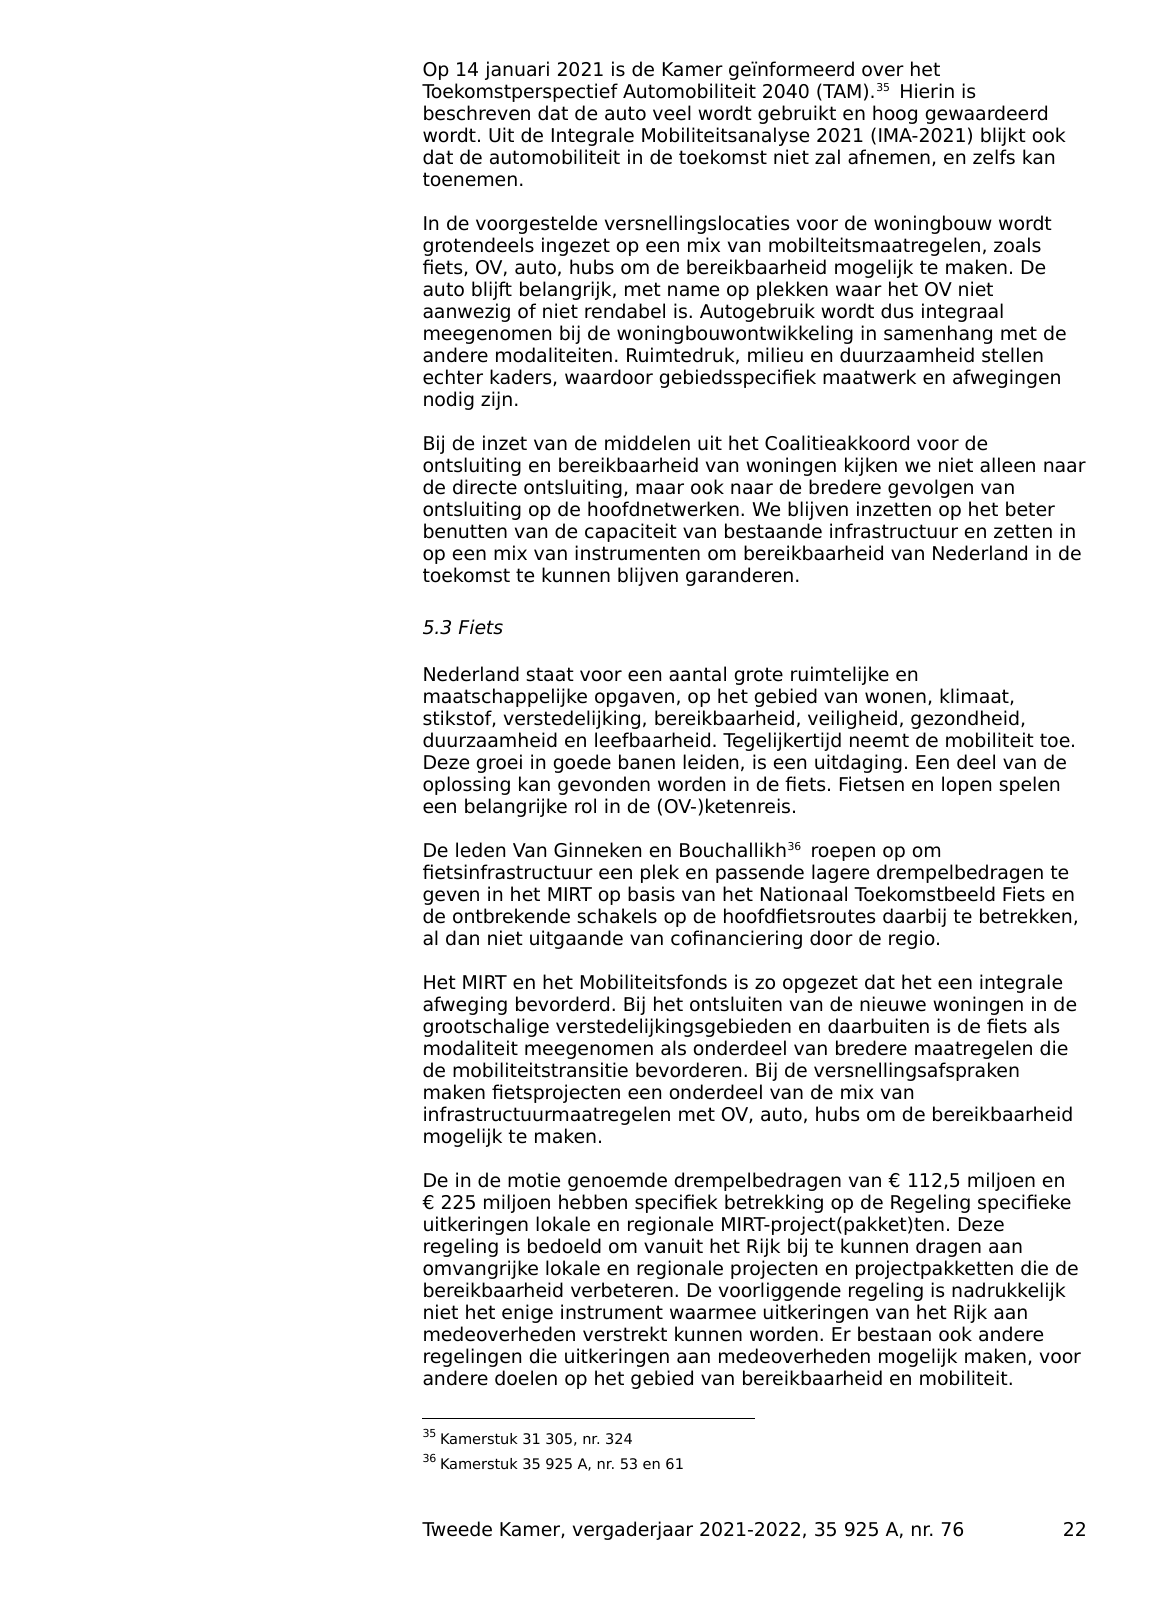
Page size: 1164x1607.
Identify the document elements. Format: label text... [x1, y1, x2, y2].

text Het MIRT en het Mobiliteitsfonds is zo opgezet dat het een integrale afweging bevorderd. Bij het ontsluiten van de nieuwe woningen in de grootschalige verstedelijkingsgebieden en daarbuiten is de fiets als modaliteit meegenomen als onderdeel van bredere maatregelen die de mobiliteitstransitie bevorderen. Bij de versnellingsafspraken maken fietsprojecten een onderdeel van de mix van infrastructuurmaatregelen met OV, auto, hubs om de bereikbaarheid mogelijk te maken. [422, 972, 1087, 1148]
text Kamerstuk 31 305, nr. 324 [422, 1427, 1087, 1449]
text In de voorgestelde versnellingslocaties voor de woningbouw wordt grotendeels ingezet op een mix van mobilteitsmaatregelen, zoals fiets, OV, auto, hubs om de bereikbaarheid mogelijk te maken. De auto blijft belangrijk, met name op plekken waar het OV niet aanwezig of niet rendabel is. Autogebruik wordt dus integraal meegenomen bij de woningbouwontwikkeling in samenhang met de andere modaliteiten. Ruimtedruk, milieu en duurzaamheid stellen echter kaders, waardoor gebiedsspecifiek maatwerk en afwegingen nodig zijn. [422, 213, 1087, 411]
text De in de motie genoemde drempelbedragen van € 112,5 miljoen en € 225 miljoen hebben specifiek betrekking op de Regeling specifieke uitkeringen lokale en regionale MIRT-project(pakket)ten. Deze regeling is bedoeld om vanuit het Rijk bij te kunnen dragen aan omvangrijke lokale en regionale projecten en projectpakketten die de bereikbaarheid verbeteren. De voorliggende regeling is nadrukkelijk niet het enige instrument waarmee uitkeringen van het Rijk aan medeoverheden verstrekt kunnen worden. Er bestaan ook andere regelingen die uitkeringen aan medeoverheden mogelijk maken, voor andere doelen op het gebied van bereikbaarheid en mobiliteit. [422, 1170, 1087, 1390]
text De leden Van Ginneken en Bouchallikh roepen op om fietsinfrastructuur een plek en passende lagere drempelbedragen te geven in het MIRT op basis van het Nationaal Toekomstbeeld Fiets en de ontbrekende schakels op de hoofdfietsroutes daarbij te betrekken, al dan niet uitgaande van cofinanciering door de regio. [422, 840, 1087, 950]
text Op 14 januari 2021 is de Kamer geïnformeerd over het Toekomstperspectief Automobiliteit 2040 (TAM). Hierin is beschreven dat de auto veel wordt gebruikt en hoog gewaardeerd wordt. Uit de Integrale Mobiliteitsanalyse 2021 (IMA-2021) blijkt ook dat de automobiliteit in de toekomst niet zal afnemen, en zelfs kan toenemen. [422, 59, 1087, 191]
text Bij de inzet van de middelen uit het Coalitieakkoord voor de ontsluiting en bereikbaarheid van woningen kijken we niet alleen naar de directe ontsluiting, maar ook naar de bredere gevolgen van ontsluiting op de hoofdnetwerken. We blijven inzetten op het beter benutten van de capaciteit van bestaande infrastructuur en zetten in op een mix van instrumenten om bereikbaarheid van Nederland in de toekomst te kunnen blijven garanderen. [422, 433, 1087, 587]
text Nederland staat voor een aantal grote ruimtelijke en maatschappelijke opgaven, op het gebied van wonen, klimaat, stikstof, verstedelijking, bereikbaarheid, veiligheid, gezondheid, duurzaamheid en leefbaarheid. Tegelijkertijd neemt de mobiliteit toe. Deze groei in goede banen leiden, is een uitdaging. Een deel van de oplossing kan gevonden worden in de fiets. Fietsen en lopen spelen een belangrijke rol in de (OV-)ketenreis. [422, 664, 1087, 818]
text Kamerstuk 35 925 A, nr. 53 en 61 [422, 1452, 1087, 1474]
subtitle 5.3 Fiets [422, 617, 1087, 639]
